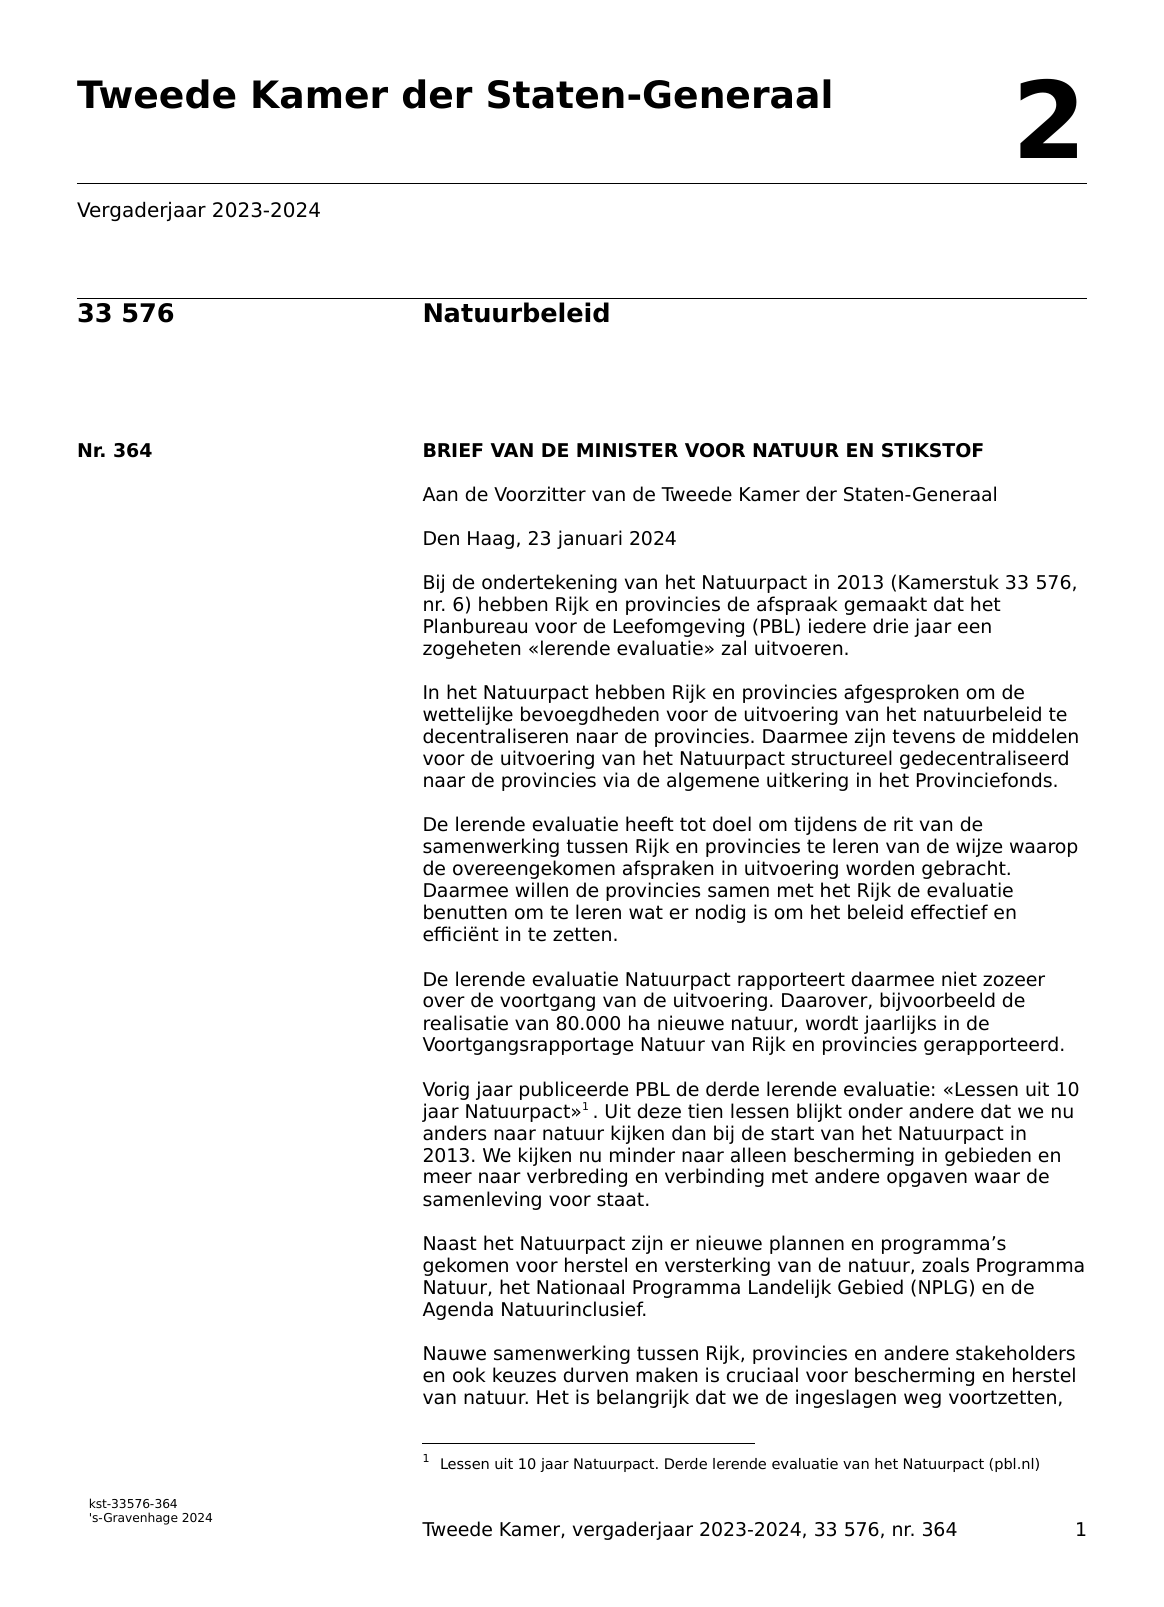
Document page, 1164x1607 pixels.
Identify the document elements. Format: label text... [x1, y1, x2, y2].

text De lerende evaluatie Natuurpact rapporteert daarmee niet zozeer over de voortgang van de uitvoering. Daarover, bijvoorbeeld de realisatie van 80.000 ha nieuwe natuur, wordt jaarlijks in de Voortgangsrapportage Natuur van Rijk en provincies gerapporteerd. [422, 968, 1087, 1056]
text De lerende evaluatie heeft tot doel om tijdens de rit van de samenwerking tussen Rijk en provincies te leren van de wijze waarop de overeengekomen afspraken in uitvoering worden gebracht. Daarmee willen de provincies samen met het Rijk de evaluatie benutten om te leren wat er nodig is om het beleid effectief en efficiënt in te zetten. [422, 814, 1087, 946]
text kst-33576-364 [88, 1497, 323, 1511]
text Lessen uit 10 jaar Natuurpact. Derde lerende evaluatie van het Natuurpact (pbl.nl) [422, 1452, 1087, 1474]
subtitle Nr. 364 BRIEF VAN DE MINISTER VOOR NATUUR EN STIKSTOF [77, 440, 1087, 462]
text Nauwe samenwerking tussen Rijk, provincies en andere stakeholders en ook keuzes durven maken is cruciaal voor bescherming en herstel van natuur. Het is belangrijk dat we de ingeslagen weg voortzetten, [422, 1343, 1087, 1409]
text Naast het Natuurpact zijn er nieuwe plannen en programma’s gekomen voor herstel en versterking van de natuur, zoals Programma Natuur, het Nationaal Programma Landelijk Gebied (NPLG) en de Agenda Natuurinclusief. [422, 1233, 1087, 1321]
table_header 2 [886, 59, 1087, 183]
text Aan de Voorzitter van de Tweede Kamer der Staten-Generaal [422, 484, 1087, 506]
text 's-Gravenhage 2024 [88, 1511, 323, 1525]
text Den Haag, 23 januari 2024 [422, 528, 1087, 550]
subtitle 33 576 Natuurbeleid [77, 299, 1087, 329]
text Bij de ondertekening van het Natuurpact in 2013 (Kamerstuk 33 576, nr. 6) hebben Rijk en provincies de afspraak gemaakt dat het Planbureau voor de Leefomgeving (PBL) iedere drie jaar een zogeheten «lerende evaluatie» zal uitvoeren. [422, 572, 1087, 660]
text In het Natuurpact hebben Rijk en provincies afgesproken om de wettelijke bevoegdheden voor de uitvoering van het natuurbeleid te decentraliseren naar de provincies. Daarmee zijn tevens de middelen voor de uitvoering van het Natuurpact structureel gedecentraliseerd naar de provincies via de algemene uitkering in het Provinciefonds. [422, 682, 1087, 792]
table_header Tweede Kamer der Staten-Generaal [77, 59, 886, 183]
table_cell Vergaderjaar 2023-2024 [77, 184, 1087, 298]
text Vorig jaar publiceerde PBL de derde lerende evaluatie: «Lessen uit 10 jaar Natuurpact». Uit deze tien lessen blijkt onder andere dat we nu anders naar natuur kijken dan bij de start van het Natuurpact in 2013. We kijken nu minder naar alleen bescherming in gebieden en meer naar verbreding en verbinding met andere opgaven waar de samenleving voor staat. [422, 1078, 1087, 1210]
